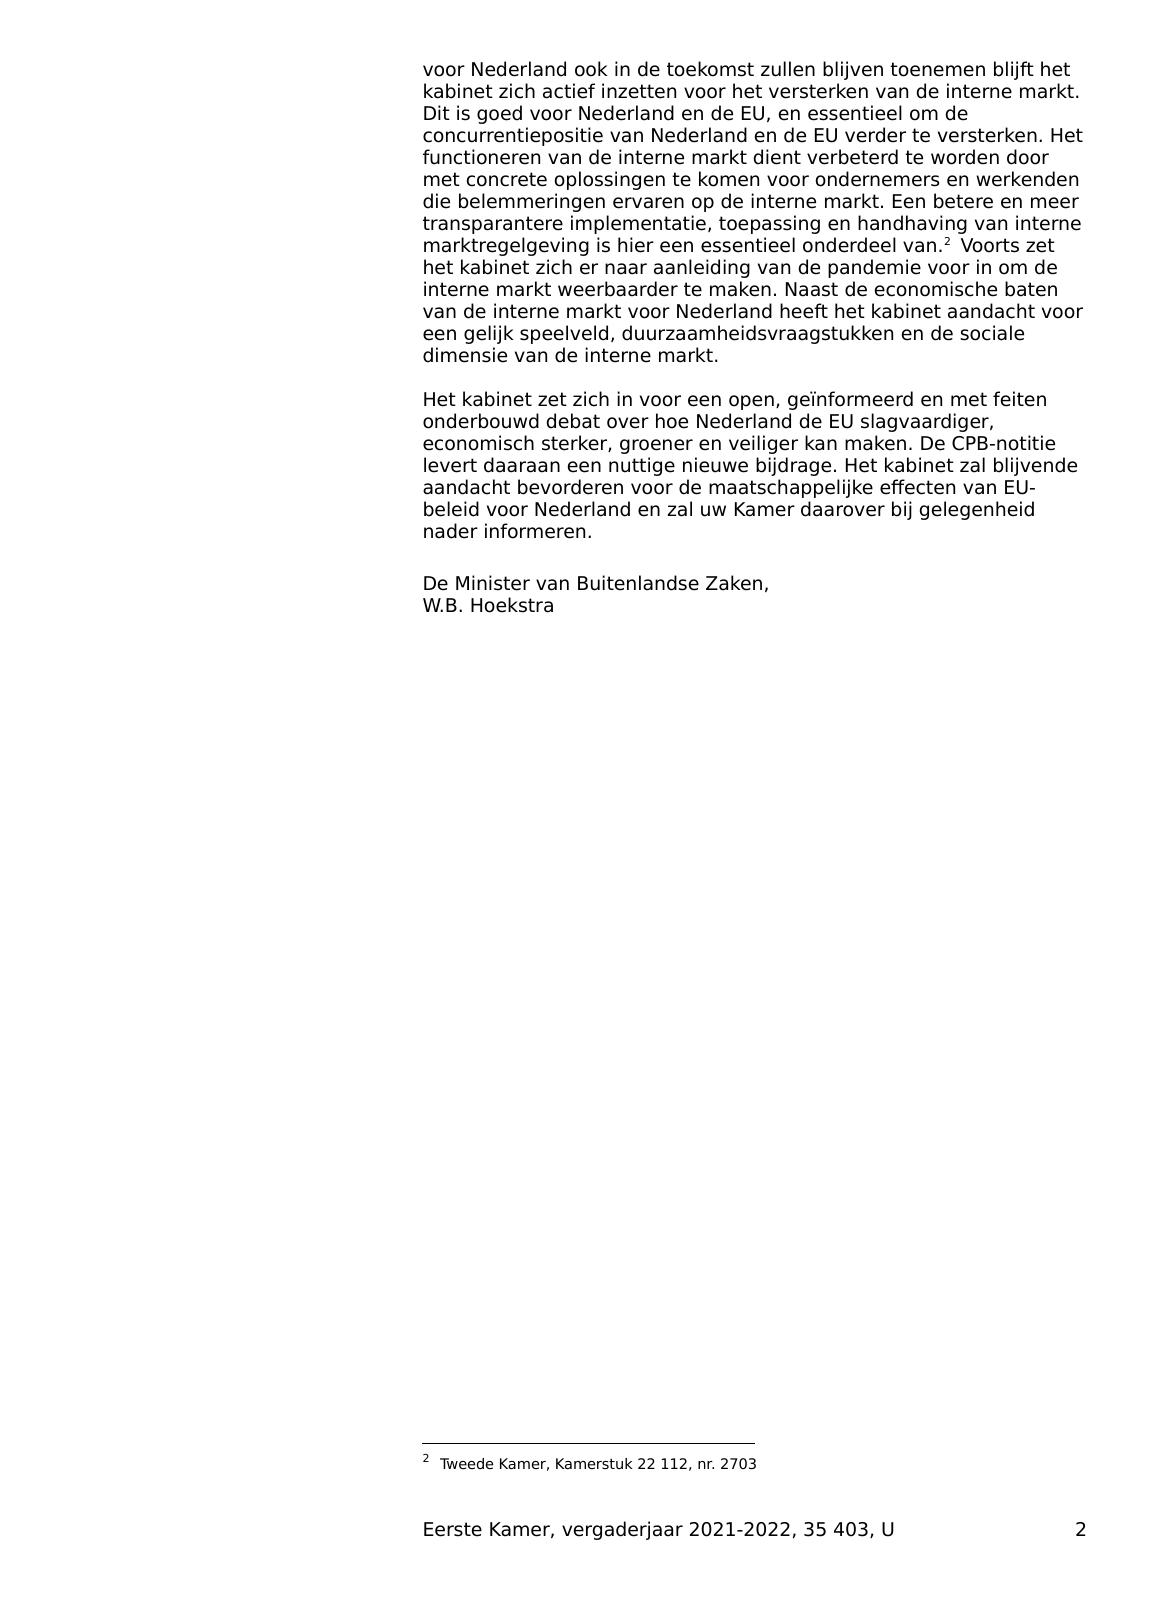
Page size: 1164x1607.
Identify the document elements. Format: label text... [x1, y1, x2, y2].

text voor Nederland ook in de toekomst zullen blijven toenemen blijft het kabinet zich actief inzetten voor het versterken van de interne markt. Dit is goed voor Nederland en de EU, en essentieel om de concurrentiepositie van Nederland en de EU verder te versterken. Het functioneren van de interne markt dient verbeterd te worden door met concrete oplossingen te komen voor ondernemers en werkenden die belemmeringen ervaren op de interne markt. Een betere en meer transparantere implementatie, toepassing en handhaving van interne marktregelgeving is hier een essentieel onderdeel van. Voorts zet het kabinet zich er naar aanleiding van de pandemie voor in om de interne markt weerbaarder te maken. Naast de economische baten van de interne markt voor Nederland heeft het kabinet aandacht voor een gelijk speelveld, duurzaamheidsvraagstukken en de sociale dimensie van de interne markt. [422, 59, 1087, 367]
text Tweede Kamer, Kamerstuk 22 112, nr. 2703 [422, 1452, 1087, 1474]
text Het kabinet zet zich in voor een open, geïnformeerd en met feiten onderbouwd debat over hoe Nederland de EU slagvaardiger, economisch sterker, groener en veiliger kan maken. De CPB-notitie levert daaraan een nuttige nieuwe bijdrage. Het kabinet zal blijvende aandacht bevorderen voor de maatschappelijke effecten van EU-beleid voor Nederland en zal uw Kamer daarover bij gelegenheid nader informeren. [422, 389, 1087, 543]
text De Minister van Buitenlandse Zaken, W.B. Hoekstra [422, 573, 1087, 617]
